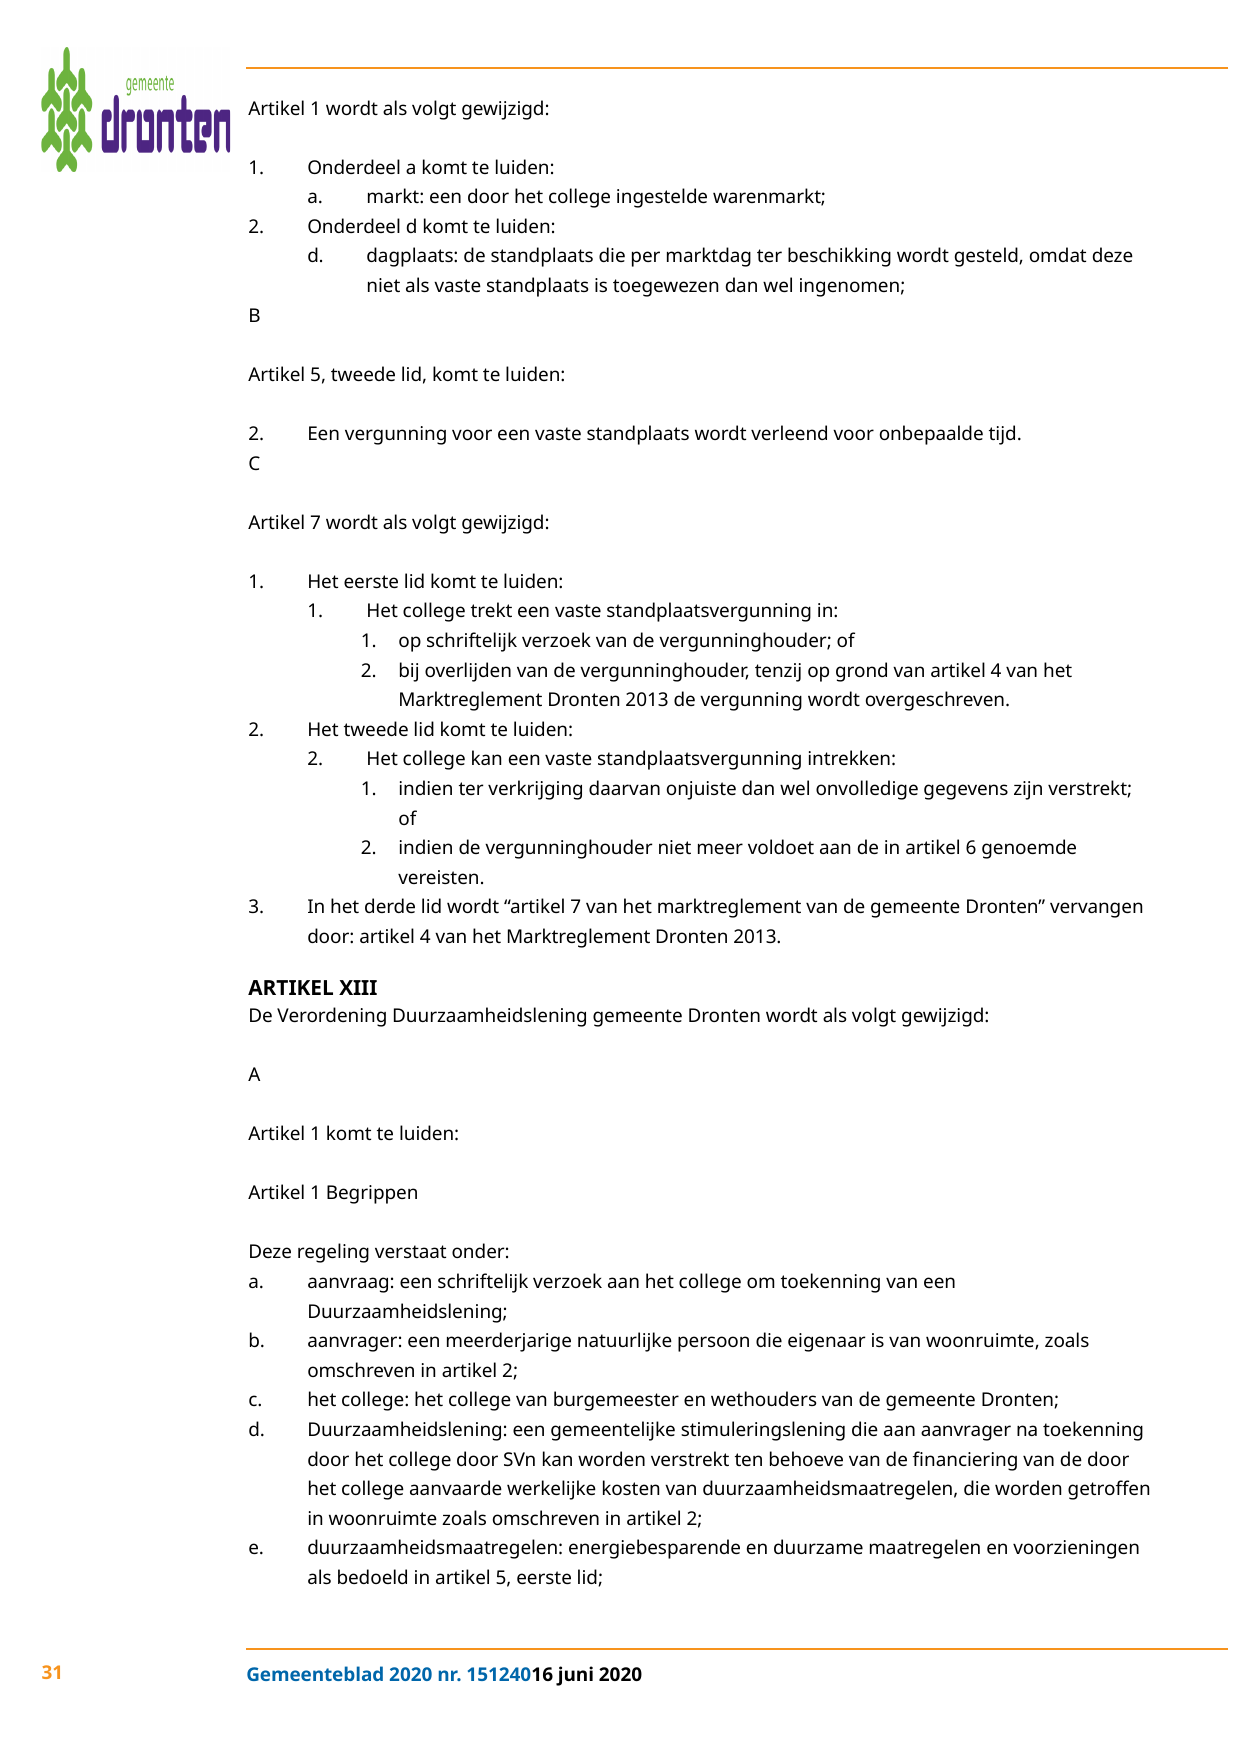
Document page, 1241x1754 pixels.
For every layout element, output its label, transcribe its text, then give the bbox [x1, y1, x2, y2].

list het college: het college van burgemeester en wethouders van de gemeente Dronten; [248, 1387, 1152, 1412]
list duurzaamheidsmaatregelen: energiebesparende en duurzame maatregelen en voorzieningen als bedoeld in artikel 5, eerste lid; [248, 1534, 1152, 1590]
list indien de vergunninghouder niet meer voldoet aan de in artikel 6 genoemde vereisten. [361, 834, 1152, 890]
picture [41, 47, 231, 172]
list Het tweede lid komt te luiden: [248, 716, 1152, 742]
list Een vergunning voor een vaste standplaats wordt verleend voor onbepaalde tijd. [248, 420, 1152, 446]
text Artikel 1 komt te luiden: [248, 1120, 1152, 1146]
list indien ter verkrijging daarvan onjuiste dan wel onvolledige gegevens zijn verstrekt; of [361, 775, 1152, 831]
text De Verordening Duurzaamheidslening gemeente Dronten wordt als volgt gewijzigd: [248, 1002, 1152, 1028]
list Onderdeel a komt te luiden: [248, 154, 1152, 180]
list dagplaats: de standplaats die per marktdag ter beschikking wordt gesteld, omdat deze niet als vaste standplaats is toegewezen dan wel ingenomen; [307, 243, 1152, 298]
list bij overlijden van de vergunninghouder, tenzij op grond van artikel 4 van het Marktreglement Dronten 2013 de vergunning wordt overgeschreven. [361, 657, 1152, 712]
list Het college trekt een vaste standplaatsvergunning in: [307, 598, 1152, 623]
list In het derde lid wordt “artikel 7 van het marktreglement van de gemeente Dronten” vervangen door: artikel 4 van het Marktreglement Dronten 2013. [248, 893, 1152, 949]
text A [248, 1061, 1152, 1087]
text Deze regeling verstaat onder: [248, 1239, 1152, 1264]
list Duurzaamheidslening: een gemeentelijke stimuleringslening die aan aanvrager na toekenning door het college door SVn kan worden verstrekt ten behoeve van de financiering van de door het college aanvaarde werkelijke kosten van duurzaamheidsmaatregelen, die worden getroffen in woonruimte zoals omschreven in artikel 2; [248, 1416, 1152, 1531]
list markt: een door het college ingestelde warenmarkt; [307, 183, 1152, 209]
text C [248, 450, 1152, 476]
list op schriftelijk verzoek van de vergunninghouder; of [361, 627, 1152, 653]
list Onderdeel d komt te luiden: [248, 213, 1152, 239]
text B [248, 302, 1152, 328]
text Artikel 5, tweede lid, komt te luiden: [248, 361, 1152, 387]
text Artikel 1 Begrippen [248, 1179, 1152, 1205]
text ARTIKEL XIII [248, 973, 1152, 1002]
text Artikel 1 wordt als volgt gewijzigd: [248, 95, 1152, 121]
list Het eerste lid komt te luiden: [248, 568, 1152, 594]
list Het college kan een vaste standplaatsvergunning intrekken: [307, 746, 1152, 771]
list aanvrager: een meerderjarige natuurlijke persoon die eigenaar is van woonruimte, zoals omschreven in artikel 2; [248, 1327, 1152, 1383]
text Artikel 7 wordt als volgt gewijzigd: [248, 509, 1152, 535]
list aanvraag: een schriftelijk verzoek aan het college om toekenning van een Duurzaamheidslening; [248, 1268, 1152, 1323]
